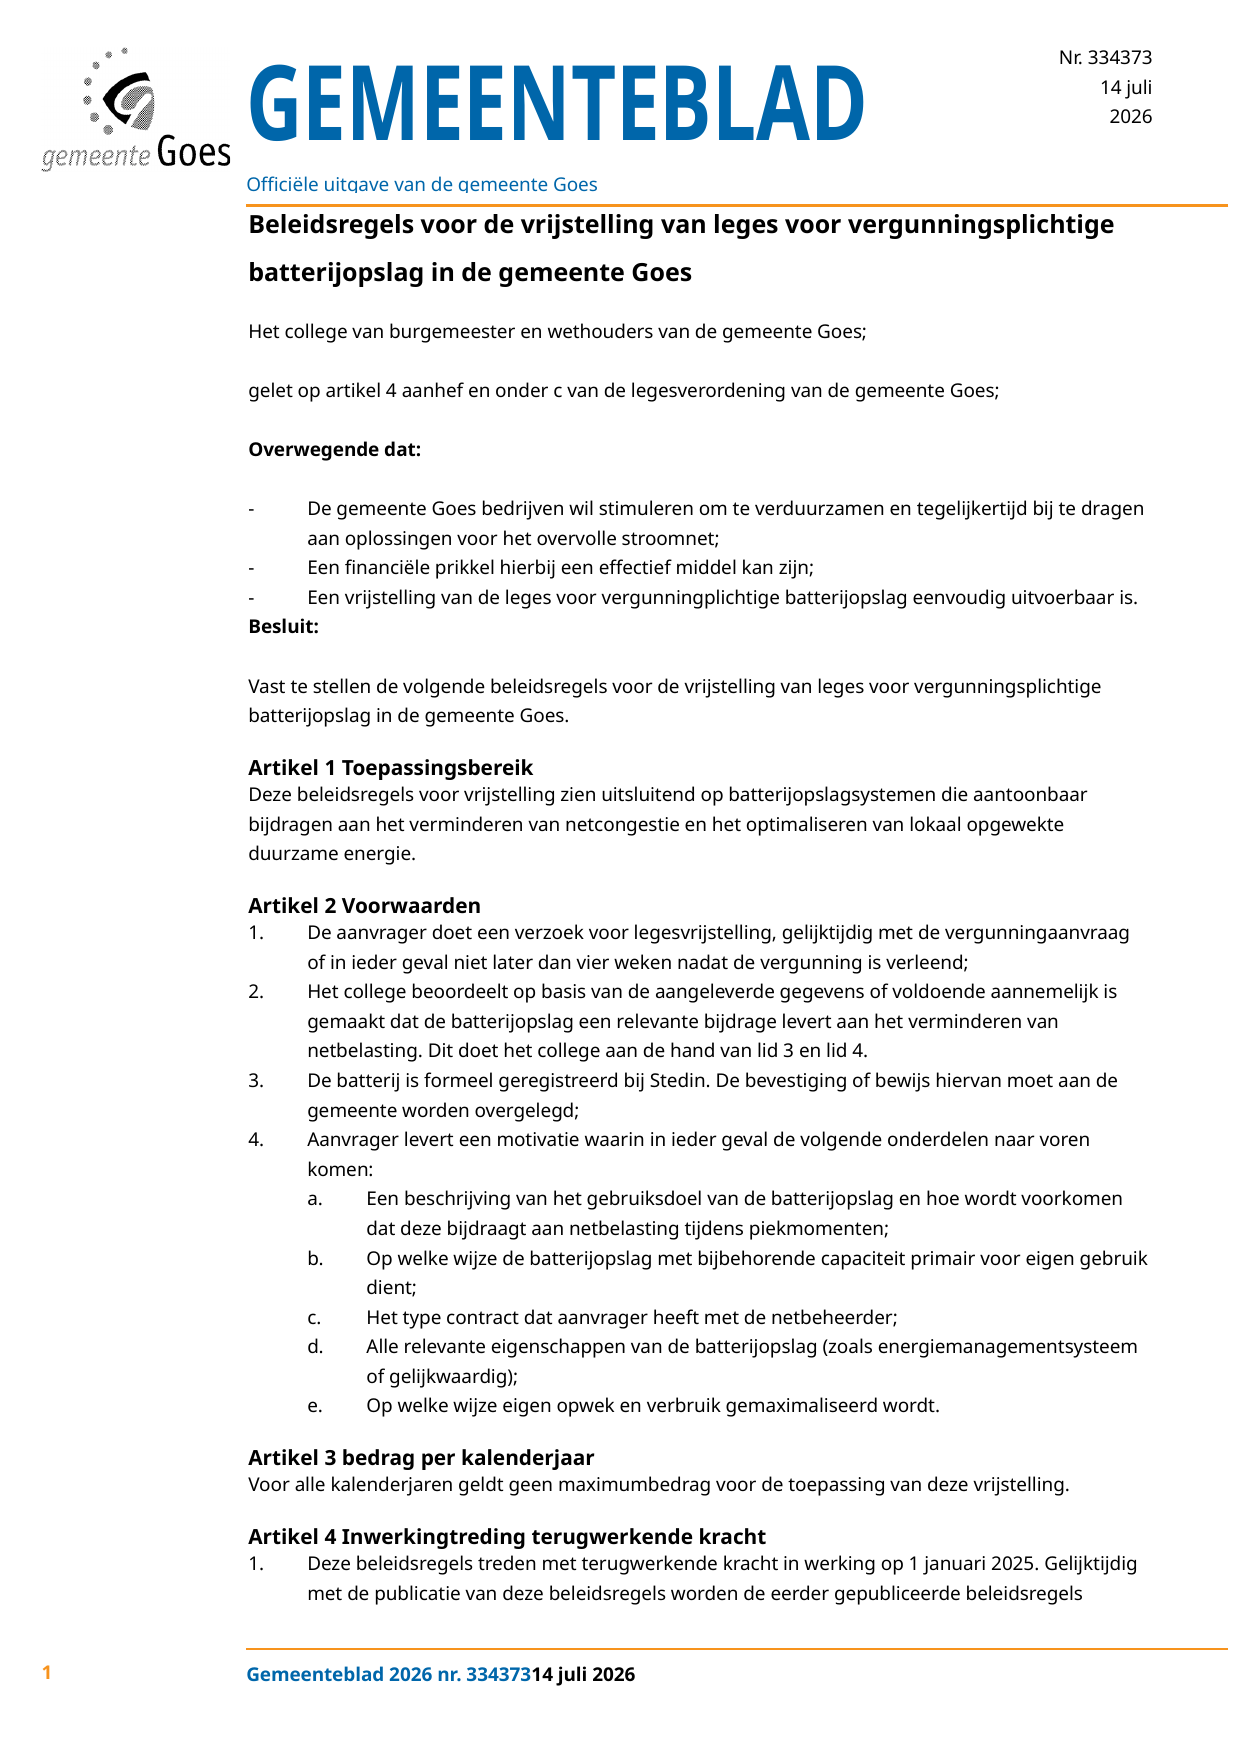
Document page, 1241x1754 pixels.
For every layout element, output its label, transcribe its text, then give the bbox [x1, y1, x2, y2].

list Een financiële prikkel hierbij een effectief middel kan zijn; [248, 554, 1152, 580]
list Op welke wijze eigen opwek en verbruik gemaximaliseerd wordt. [307, 1393, 1152, 1418]
text Vast te stellen de volgende beleidsregels voor de vrijstelling van leges voor vergunningsplichtige batterijopslag in de gemeente Goes. [248, 673, 1152, 728]
text Artikel 1 Toepassingsbereik [248, 753, 1152, 781]
list De aanvrager doet een verzoek voor legesvrijstelling, gelijktijdig met de vergunningaanvraag of in ieder geval niet later dan vier weken nadat de vergunning is verleend; [248, 919, 1152, 975]
text Besluit: [248, 614, 1152, 639]
list Aanvrager levert een motivatie waarin in ieder geval de volgende onderdelen naar voren komen: [248, 1126, 1152, 1182]
list Deze beleidsregels treden met terugwerkende kracht in werking op 1 januari 2025. Gelijktijdig met de publicatie van deze beleidsregels worden de eerder gepubliceerde beleidsregels [248, 1550, 1152, 1606]
picture [41, 47, 231, 172]
text Artikel 3 bedrag per kalenderjaar [248, 1443, 1152, 1472]
list Een vrijstelling van de leges voor vergunningplichtige batterijopslag eenvoudig uitvoerbaar is. [248, 584, 1152, 610]
text Beleidsregels voor de vrijstelling van leges voor vergunningsplichtige batterijopslag in de gemeente Goes [248, 207, 1152, 288]
list Het college beoordeelt op basis van de aangeleverde gegevens of voldoende aannemelijk is gemaakt dat de batterijopslag een relevante bijdrage levert aan het verminderen van netbelasting. Dit doet het college aan de hand van lid 3 en lid 4. [248, 978, 1152, 1063]
list Op welke wijze de batterijopslag met bijbehorende capaciteit primair voor eigen gebruik dient; [307, 1245, 1152, 1300]
text Deze beleidsregels voor vrijstelling zien uitsluitend op batterijopslagsystemen die aantoonbaar bijdragen aan het verminderen van netcongestie en het optimaliseren van lokaal opgewekte duurzame energie. [248, 781, 1152, 866]
text Voor alle kalenderjaren geldt geen maximumbedrag voor de toepassing van deze vrijstelling. [248, 1472, 1152, 1497]
list Het type contract dat aanvrager heeft met de netbeheerder; [307, 1304, 1152, 1330]
text Het college van burgemeester en wethouders van de gemeente Goes; [248, 318, 1152, 344]
text Overwegende dat: [248, 436, 1152, 462]
text gelet op artikel 4 aanhef en onder c van de legesverordening van de gemeente Goes; [248, 377, 1152, 403]
list Alle relevante eigenschappen van de batterijopslag (zoals energiemanagementsysteem of gelijkwaardig); [307, 1333, 1152, 1389]
list De gemeente Goes bedrijven wil stimuleren om te verduurzamen en tegelijkertijd bij te dragen aan oplossingen voor het overvolle stroomnet; [248, 495, 1152, 551]
text Artikel 2 Voorwaarden [248, 891, 1152, 919]
list De batterij is formeel geregistreerd bij Stedin. De bevestiging of bewijs hiervan moet aan de gemeente worden overgelegd; [248, 1067, 1152, 1123]
list Een beschrijving van het gebruiksdoel van de batterijopslag en hoe wordt voorkomen dat deze bijdraagt aan netbelasting tijdens piekmomenten; [307, 1186, 1152, 1241]
text Artikel 4 Inwerkingtreding terugwerkende kracht [248, 1522, 1152, 1550]
